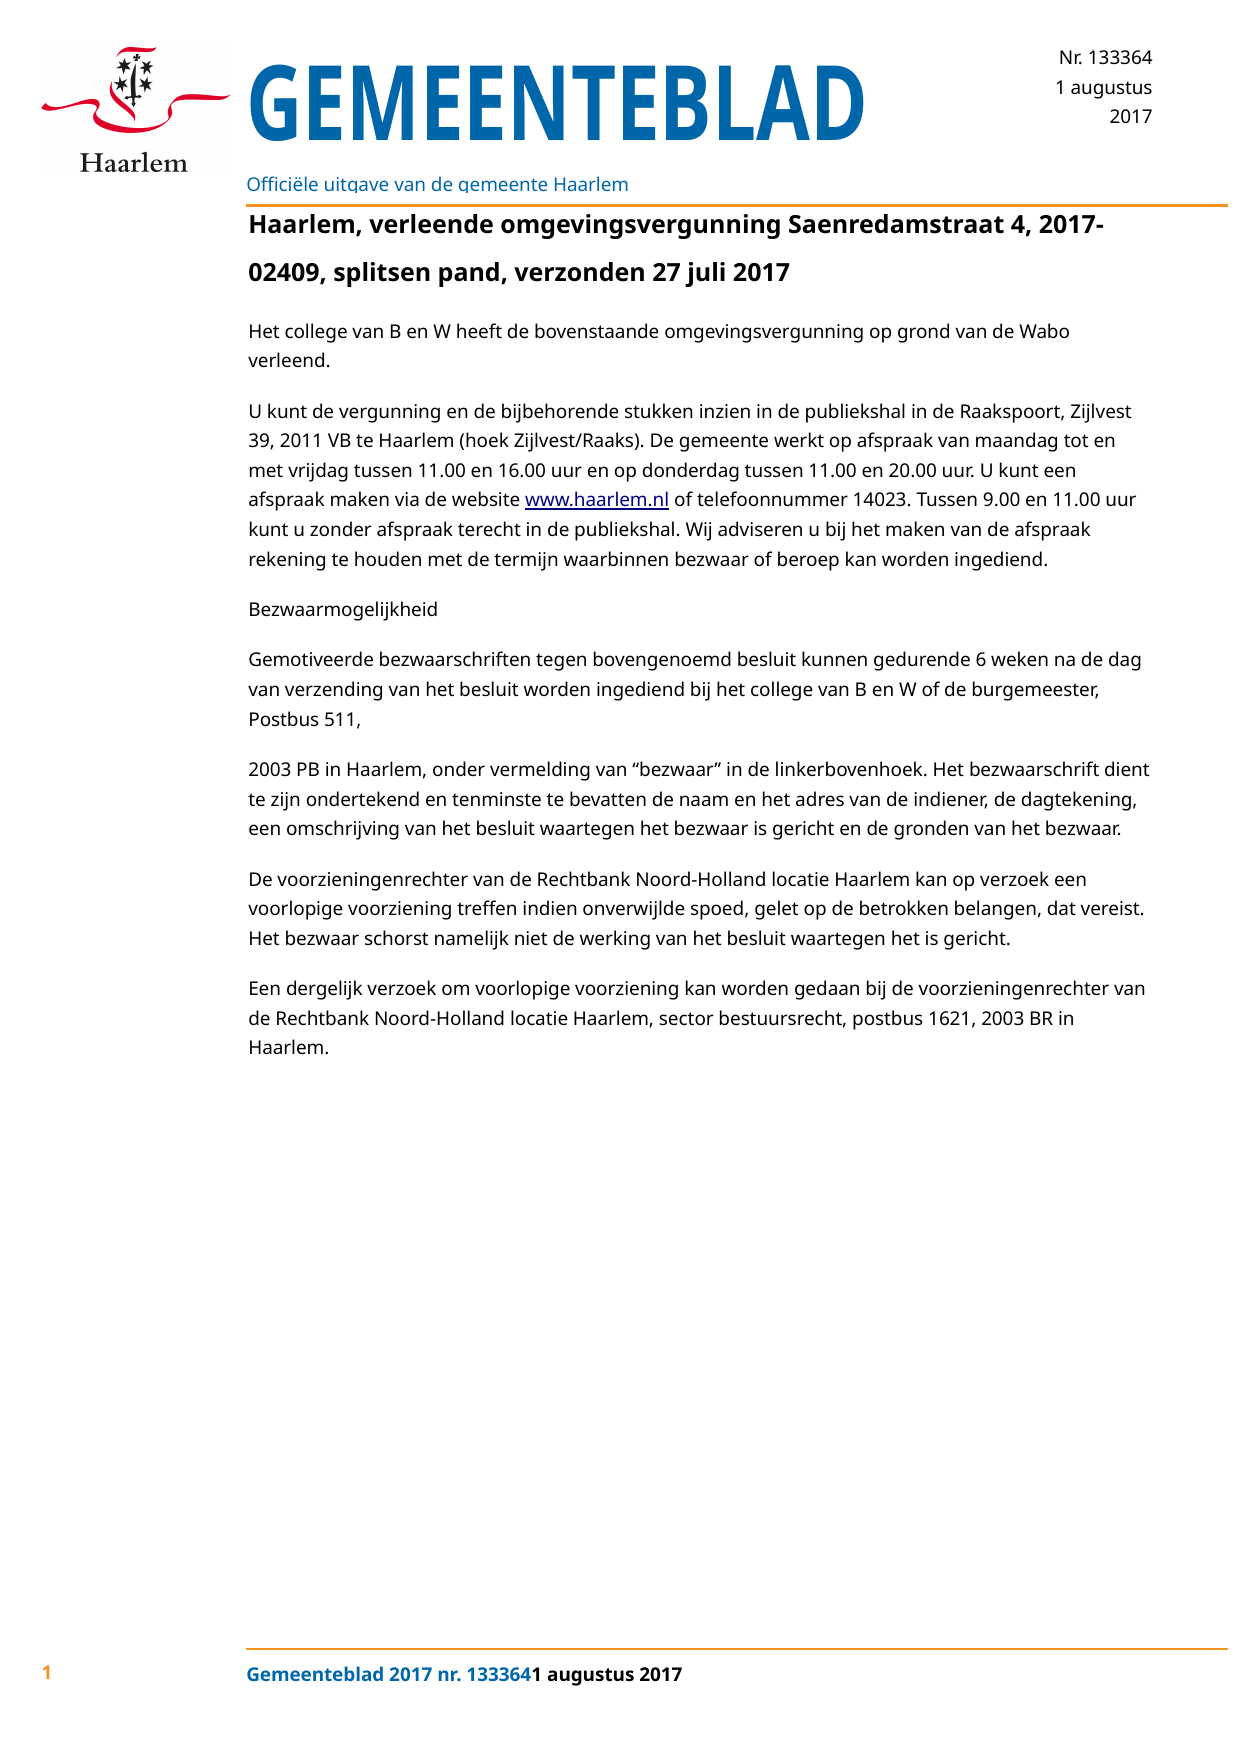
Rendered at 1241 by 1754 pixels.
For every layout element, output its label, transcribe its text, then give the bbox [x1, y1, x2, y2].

text Gemotiveerde bezwaarschriften tegen bovengenoemd besluit kunnen gedurende 6 weken na de dag van verzending van het besluit worden ingediend bij het college van B en W of de burgemeester, Postbus 511, [248, 647, 1152, 732]
text Haarlem, verleende omgevingsvergunning Saenredamstraat 4, 2017-02409, splitsen pand, verzonden 27 juli 2017 [248, 207, 1152, 288]
text Bezwaarmogelijkheid [248, 596, 1152, 622]
picture [41, 47, 231, 172]
text Een dergelijk verzoek om voorlopige voorziening kan worden gedaan bij de voorzieningenrechter van de Rechtbank Noord-Holland locatie Haarlem, sector bestuursrecht, postbus 1621, 2003 BR in Haarlem. [248, 975, 1152, 1060]
text U kunt de vergunning en de bijbehorende stukken inzien in de publiekshal in de Raakspoort, Zijlvest 39, 2011 VB te Haarlem (hoek Zijlvest/Raaks). De gemeente werkt op afspraak van maandag tot en met vrijdag tussen 11.00 en 16.00 uur en op donderdag tussen 11.00 en 20.00 uur. U kunt een afspraak maken via de website www.haarlem.nl of telefoonnummer 14023. Tussen 9.00 en 11.00 uur kunt u zonder afspraak terecht in de publiekshal. Wij adviseren u bij het maken van de afspraak rekening te houden met de termijn waarbinnen bezwaar of beroep kan worden ingediend. [248, 398, 1152, 572]
text Het college van B en W heeft de bovenstaande omgevingsvergunning op grond van de Wabo verleend. [248, 318, 1152, 373]
text De voorzieningenrechter van de Rechtbank Noord-Holland locatie Haarlem kan op verzoek een voorlopige voorziening treffen indien onverwijlde spoed, gelet op de betrokken belangen, dat vereist. Het bezwaar schorst namelijk niet de werking van het besluit waartegen het is gericht. [248, 866, 1152, 951]
text 2003 PB in Haarlem, onder vermelding van “bezwaar” in de linkerbovenhoek. Het bezwaarschrift dient te zijn ondertekend en tenminste te bevatten de naam en het adres van de indiener, de dagtekening, een omschrijving van het besluit waartegen het bezwaar is gericht en de gronden van het bezwaar. [248, 756, 1152, 841]
